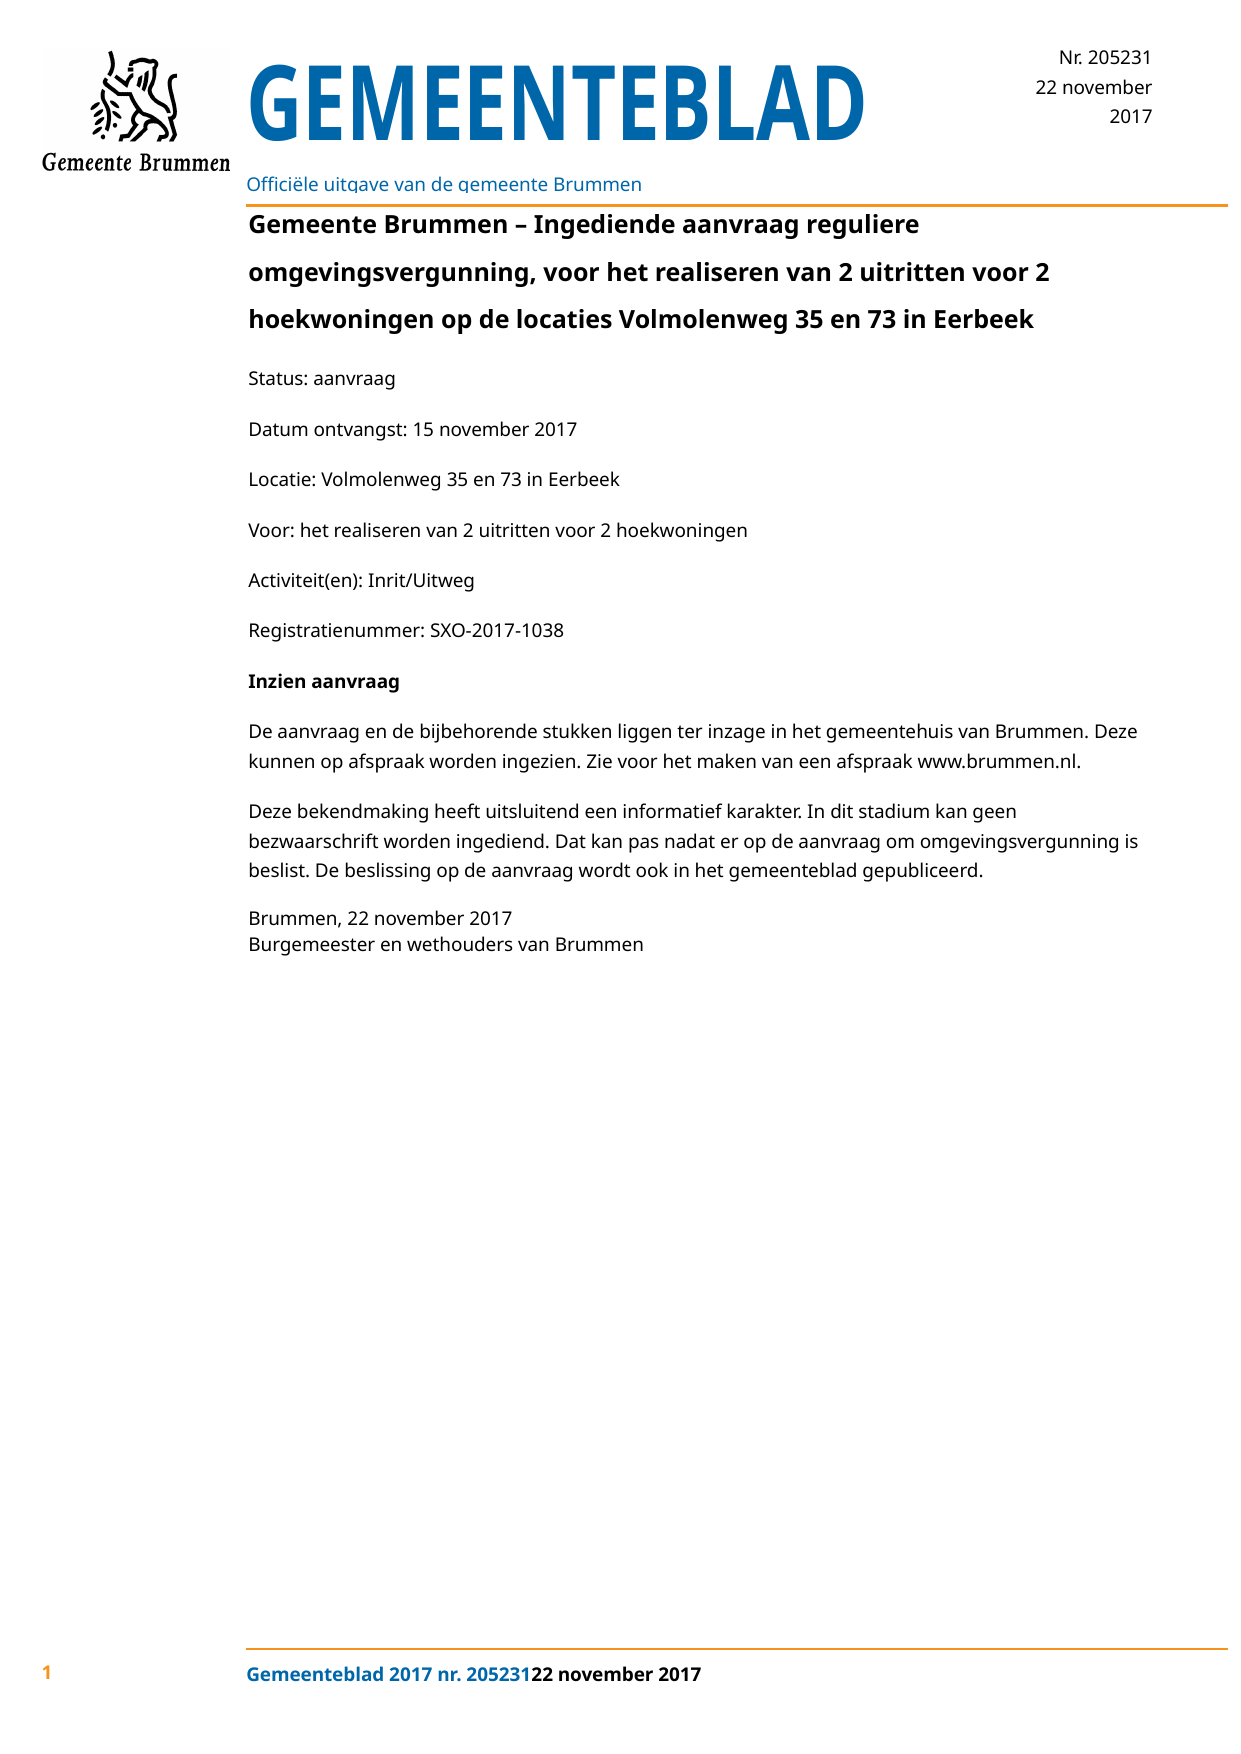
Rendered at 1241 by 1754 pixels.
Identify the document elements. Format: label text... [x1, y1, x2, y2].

text Inzien aanvraag [248, 668, 1152, 694]
text Gemeente Brummen – Ingediende aanvraag reguliere omgevingsvergunning, voor het realiseren van 2 uitritten voor 2 hoekwoningen op de locaties Volmolenweg 35 en 73 in Eerbeek [248, 207, 1152, 336]
text Locatie: Volmolenweg 35 en 73 in Eerbeek [248, 466, 1152, 492]
text De aanvraag en de bijbehorende stukken liggen ter inzage in het gemeentehuis van Brummen. Deze kunnen op afspraak worden ingezien. Zie voor het maken van een afspraak www.brummen.nl. [248, 718, 1152, 774]
text Registratienummer: SXO-2017-1038 [248, 618, 1152, 643]
text Status: aanvraag [248, 366, 1152, 391]
text Brummen, 22 november 2017 [248, 905, 1152, 931]
text Voor: het realiseren van 2 uitritten voor 2 hoekwoningen [248, 517, 1152, 542]
text Datum ontvangst: 15 november 2017 [248, 416, 1152, 442]
text Deze bekendmaking heeft uitsluitend een informatief karakter. In dit stadium kan geen bezwaarschrift worden ingediend. Dat kan pas nadat er op de aanvraag om omgevingsvergunning is beslist. De beslissing op de aanvraag wordt ook in het gemeenteblad gepubliceerd. [248, 798, 1152, 883]
text Burgemeester en wethouders van Brummen [248, 931, 1152, 957]
picture [41, 47, 231, 172]
text Activiteit(en): Inrit/Uitweg [248, 567, 1152, 593]
